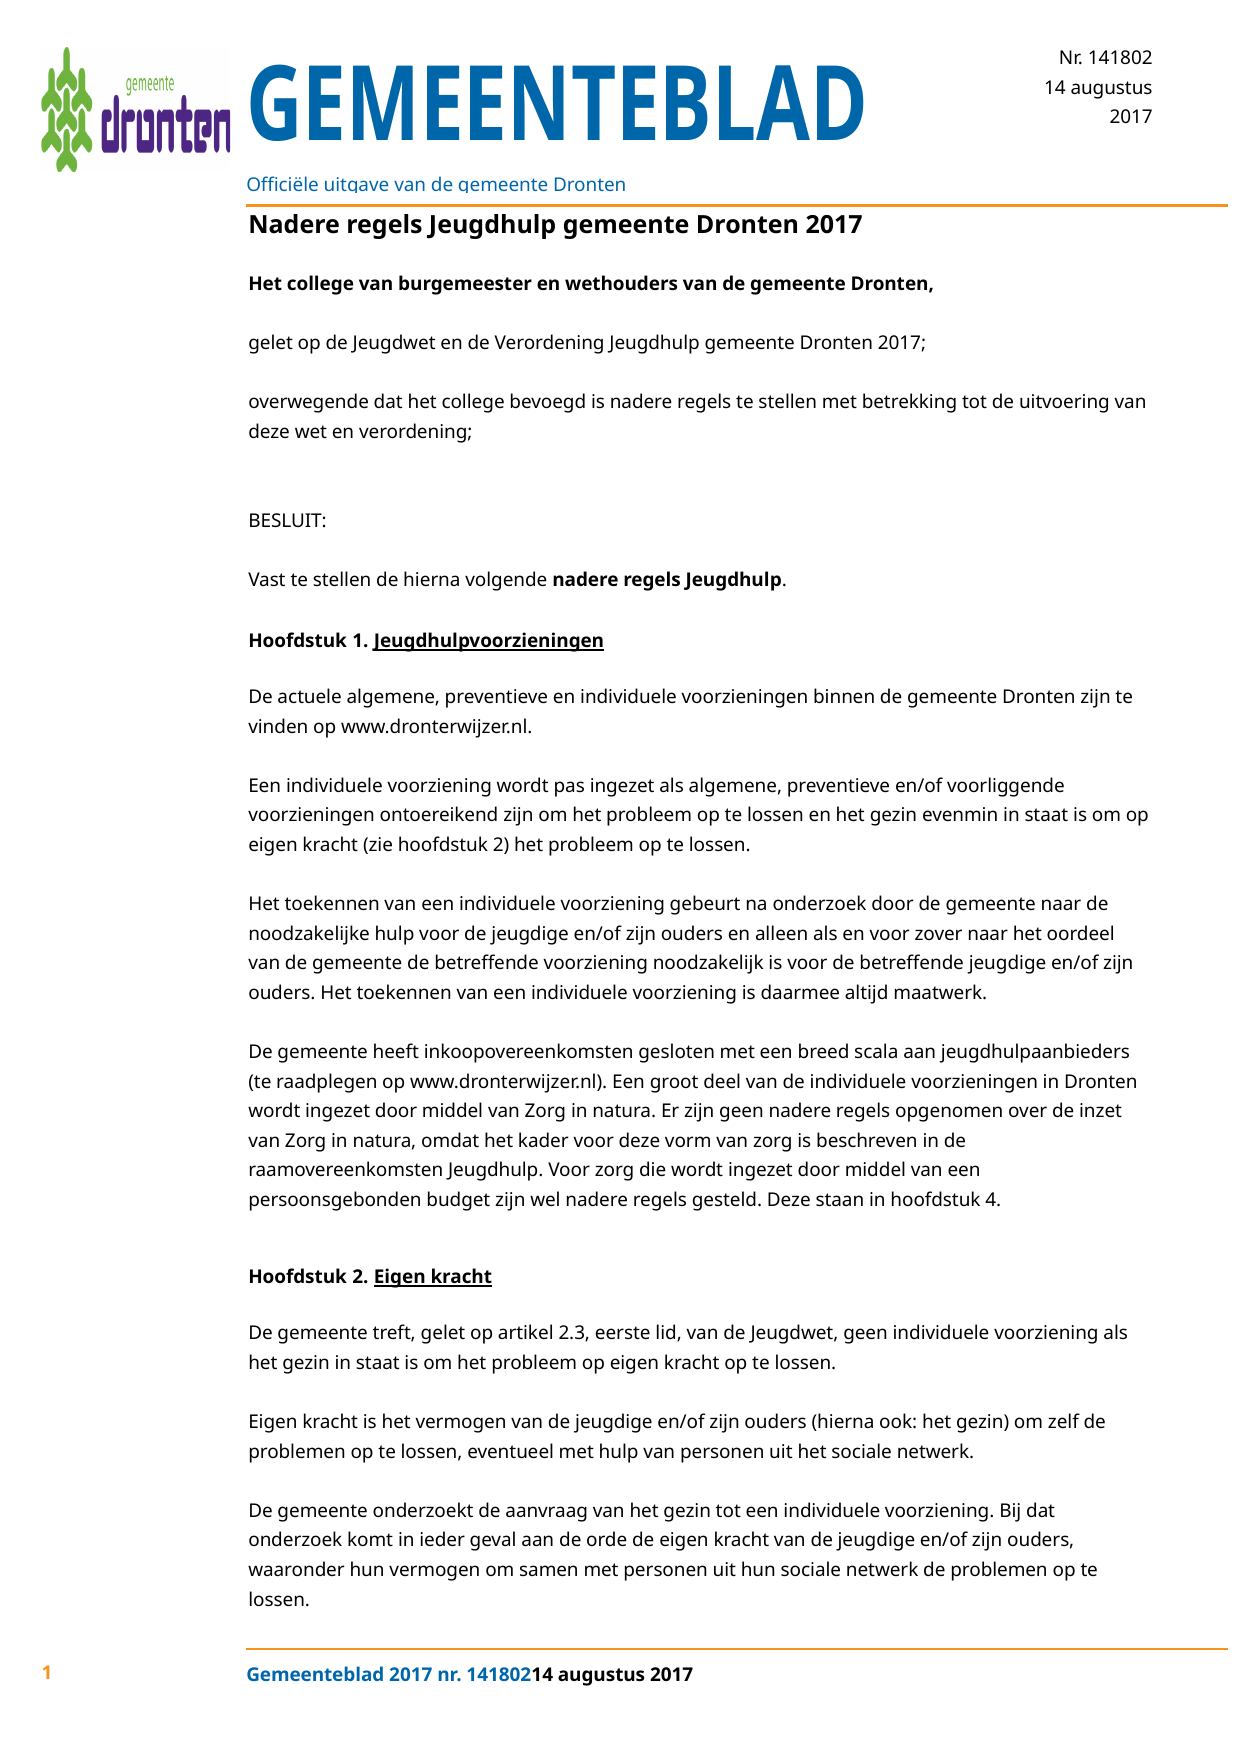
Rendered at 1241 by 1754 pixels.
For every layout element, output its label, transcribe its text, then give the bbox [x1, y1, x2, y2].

text BESLUIT: [248, 507, 1152, 533]
text Een individuele voorziening wordt pas ingezet als algemene, preventieve en/of voorliggende voorzieningen ontoereikend zijn om het probleem op te lossen en het gezin evenmin in staat is om op eigen kracht (zie hoofdstuk 2) het probleem op te lossen. [248, 772, 1152, 857]
text De gemeente onderzoekt de aanvraag van het gezin tot een individuele voorziening. Bij dat onderzoek komt in ieder geval aan de orde de eigen kracht van de jeugdige en/of zijn ouders, waaronder hun vermogen om samen met personen uit hun sociale netwerk de problemen op te lossen. [248, 1497, 1152, 1611]
picture [41, 47, 231, 172]
text Vast te stellen de hierna volgende nadere regels Jeugdhulp. [248, 566, 1152, 592]
text Het toekennen van een individuele voorziening gebeurt na onderzoek door de gemeente naar de noodzakelijke hulp voor de jeugdige en/of zijn ouders en alleen als en voor zover naar het oordeel van de gemeente de betreffende voorziening noodzakelijk is voor de betreffende jeugdige en/of zijn ouders. Het toekennen van een individuele voorziening is daarmee altijd maatwerk. [248, 890, 1152, 1005]
text Nadere regels Jeugdhulp gemeente Dronten 2017 [248, 207, 1152, 241]
text De gemeente heeft inkoopovereenkomsten gesloten met een breed scala aan jeugdhulpaanbieders (te raadplegen op www.dronterwijzer.nl). Een groot deel van de individuele voorzieningen in Dronten wordt ingezet door middel van Zorg in natura. Er zijn geen nadere regels opgenomen over de inzet van Zorg in natura, omdat het kader voor deze vorm van zorg is beschreven in de raamovereenkomsten Jeugdhulp. Voor zorg die wordt ingezet door middel van een persoonsgebonden budget zijn wel nadere regels gesteld. Deze staan in hoofdstuk 4. [248, 1038, 1152, 1212]
text De actuele algemene, preventieve en individuele voorzieningen binnen de gemeente Dronten zijn te vinden op www.dronterwijzer.nl. [248, 683, 1152, 739]
text Hoofdstuk 2. Eigen kracht [248, 1261, 1152, 1290]
text Het college van burgemeester en wethouders van de gemeente Dronten, [248, 270, 1152, 296]
text Eigen kracht is het vermogen van de jeugdige en/of zijn ouders (hierna ook: het gezin) om zelf de problemen op te lossen, eventueel met hulp van personen uit het sociale netwerk. [248, 1408, 1152, 1463]
text gelet op de Jeugdwet en de Verordening Jeugdhulp gemeente Dronten 2017; [248, 329, 1152, 355]
text overwegende dat het college bevoegd is nadere regels te stellen met betrekking tot de uitvoering van deze wet en verordening; [248, 389, 1152, 444]
text De gemeente treft, gelet op artikel 2.3, eerste lid, van de Jeugdwet, geen individuele voorziening als het gezin in staat is om het probleem op eigen kracht op te lossen. [248, 1319, 1152, 1375]
text Hoofdstuk 1. Jeugdhulpvoorzieningen [248, 625, 1152, 654]
